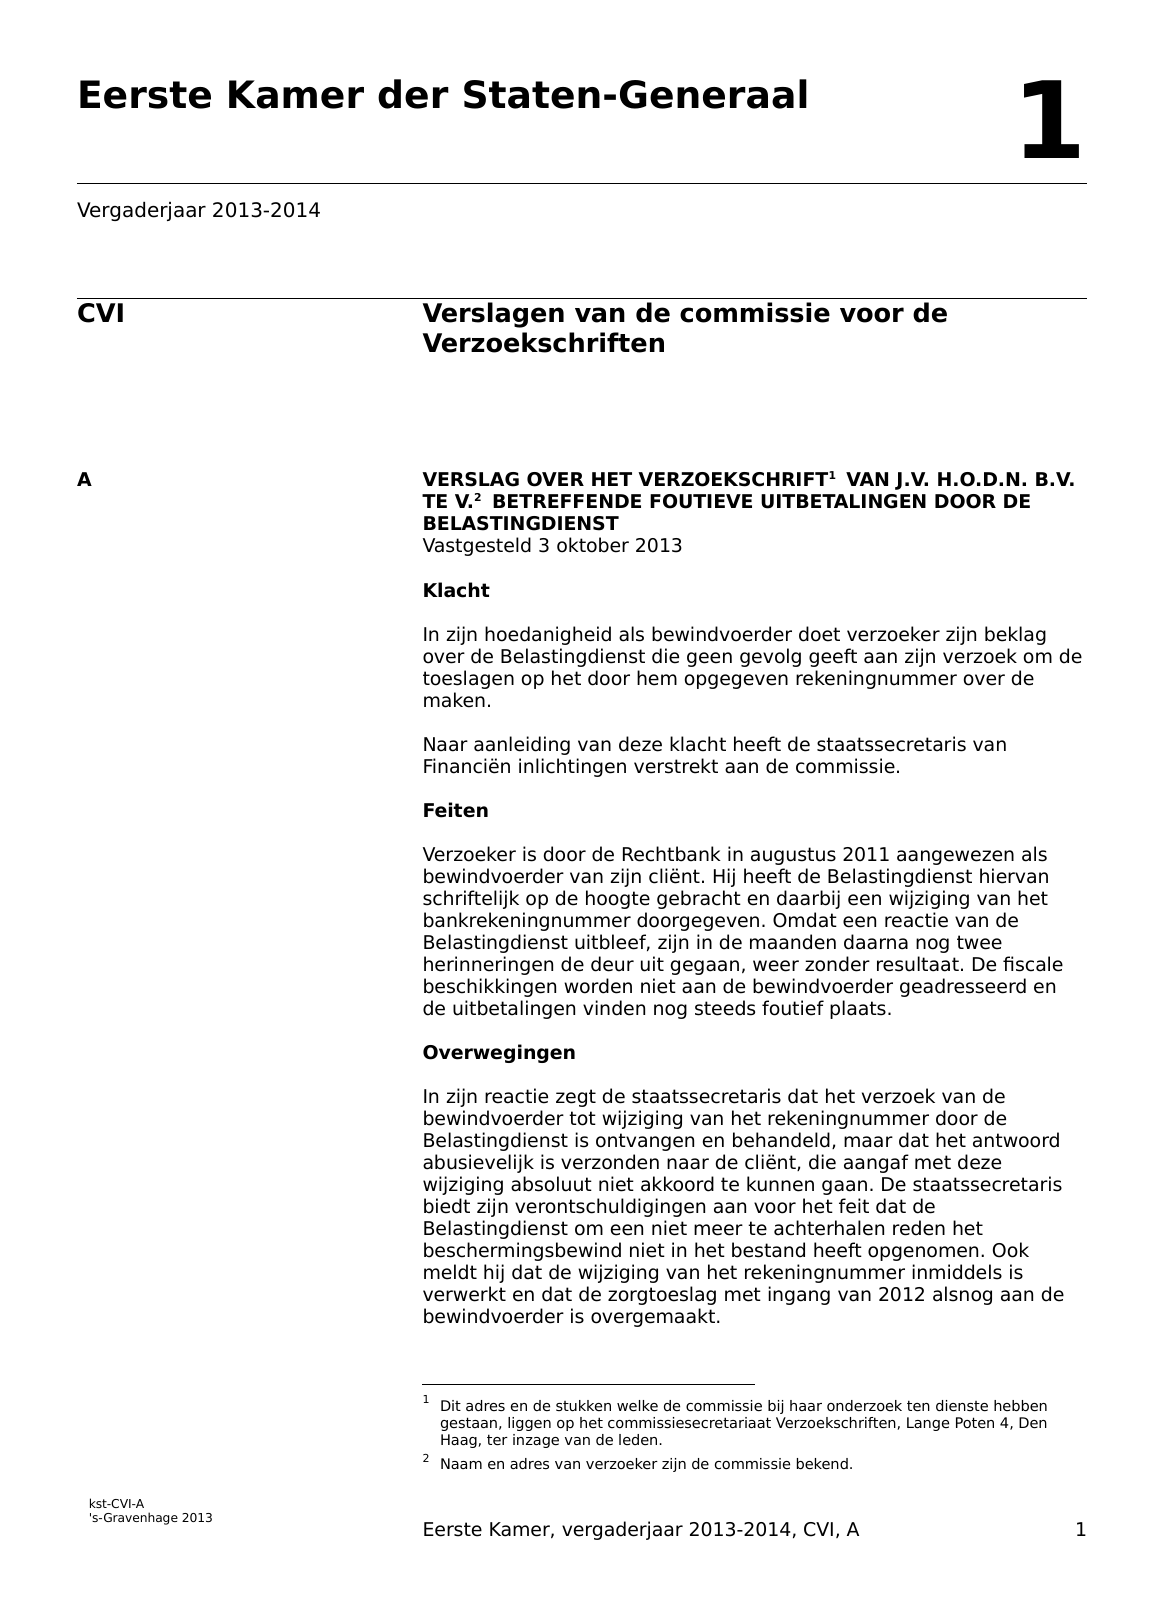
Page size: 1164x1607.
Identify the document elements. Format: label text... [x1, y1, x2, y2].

text Verzoeker is door de Rechtbank in augustus 2011 aangewezen als bewindvoerder van zijn cliënt. Hij heeft de Belastingdienst hiervan schriftelijk op de hoogte gebracht en daarbij een wijziging van het bankrekeningnummer doorgegeven. Omdat een reactie van de Belastingdienst uitbleef, zijn in de maanden daarna nog twee herinneringen de deur uit gegaan, weer zonder resultaat. De fiscale beschikkingen worden niet aan de bewindvoerder geadresseerd en de uitbetalingen vinden nog steeds foutief plaats. [422, 844, 1087, 1020]
text 's-Gravenhage 2013 [88, 1511, 323, 1525]
text Naam en adres van verzoeker zijn de commissie bekend. [422, 1452, 1087, 1474]
subtitle Klacht [422, 579, 1087, 601]
text Vastgesteld 3 oktober 2013 [422, 535, 1087, 557]
text In zijn reactie zegt de staatssecretaris dat het verzoek van de bewindvoerder tot wijziging van het rekeningnummer door de Belastingdienst is ontvangen en behandeld, maar dat het antwoord abusievelijk is verzonden naar de cliënt, die aangaf met deze wijziging absoluut niet akkoord te kunnen gaan. De staatssecretaris biedt zijn verontschuldigingen aan voor het feit dat de Belastingdienst om een niet meer te achterhalen reden het beschermingsbewind niet in het bestand heeft opgenomen. Ook meldt hij dat de wijziging van het rekeningnummer inmiddels is verwerkt en dat de zorgtoeslag met ingang van 2012 alsnog aan de bewindvoerder is overgemaakt. [422, 1086, 1087, 1328]
text Naar aanleiding van deze klacht heeft de staatssecretaris van Financiën inlichtingen verstrekt aan de commissie. [422, 734, 1087, 778]
table_header Eerste Kamer der Staten-Generaal [77, 59, 886, 183]
table_cell Vergaderjaar 2013-2014 [77, 184, 1087, 298]
table_header 1 [886, 59, 1087, 183]
subtitle A VERSLAG OVER HET VERZOEKSCHRIFT VAN J.V. H.O.D.N. B.V. TE V. BETREFFENDE FOUTIEVE UITBETALINGEN DOOR DE BELASTINGDIENST [77, 469, 1087, 535]
subtitle Feiten [422, 800, 1087, 822]
text In zijn hoedanigheid als bewindvoerder doet verzoeker zijn beklag over de Belastingdienst die geen gevolg geeft aan zijn verzoek om de toeslagen op het door hem opgegeven rekeningnummer over de maken. [422, 624, 1087, 712]
text kst-CVI-A [88, 1497, 323, 1511]
text Dit adres en de stukken welke de commissie bij haar onderzoek ten dienste hebben gestaan, liggen op het commissiesecretariaat Verzoekschriften, Lange Poten 4, Den Haag, ter inzage van de leden. [422, 1393, 1087, 1449]
subtitle CVI Verslagen van de commissie voor de Verzoekschriften [77, 299, 1087, 358]
subtitle Overwegingen [422, 1042, 1087, 1064]
